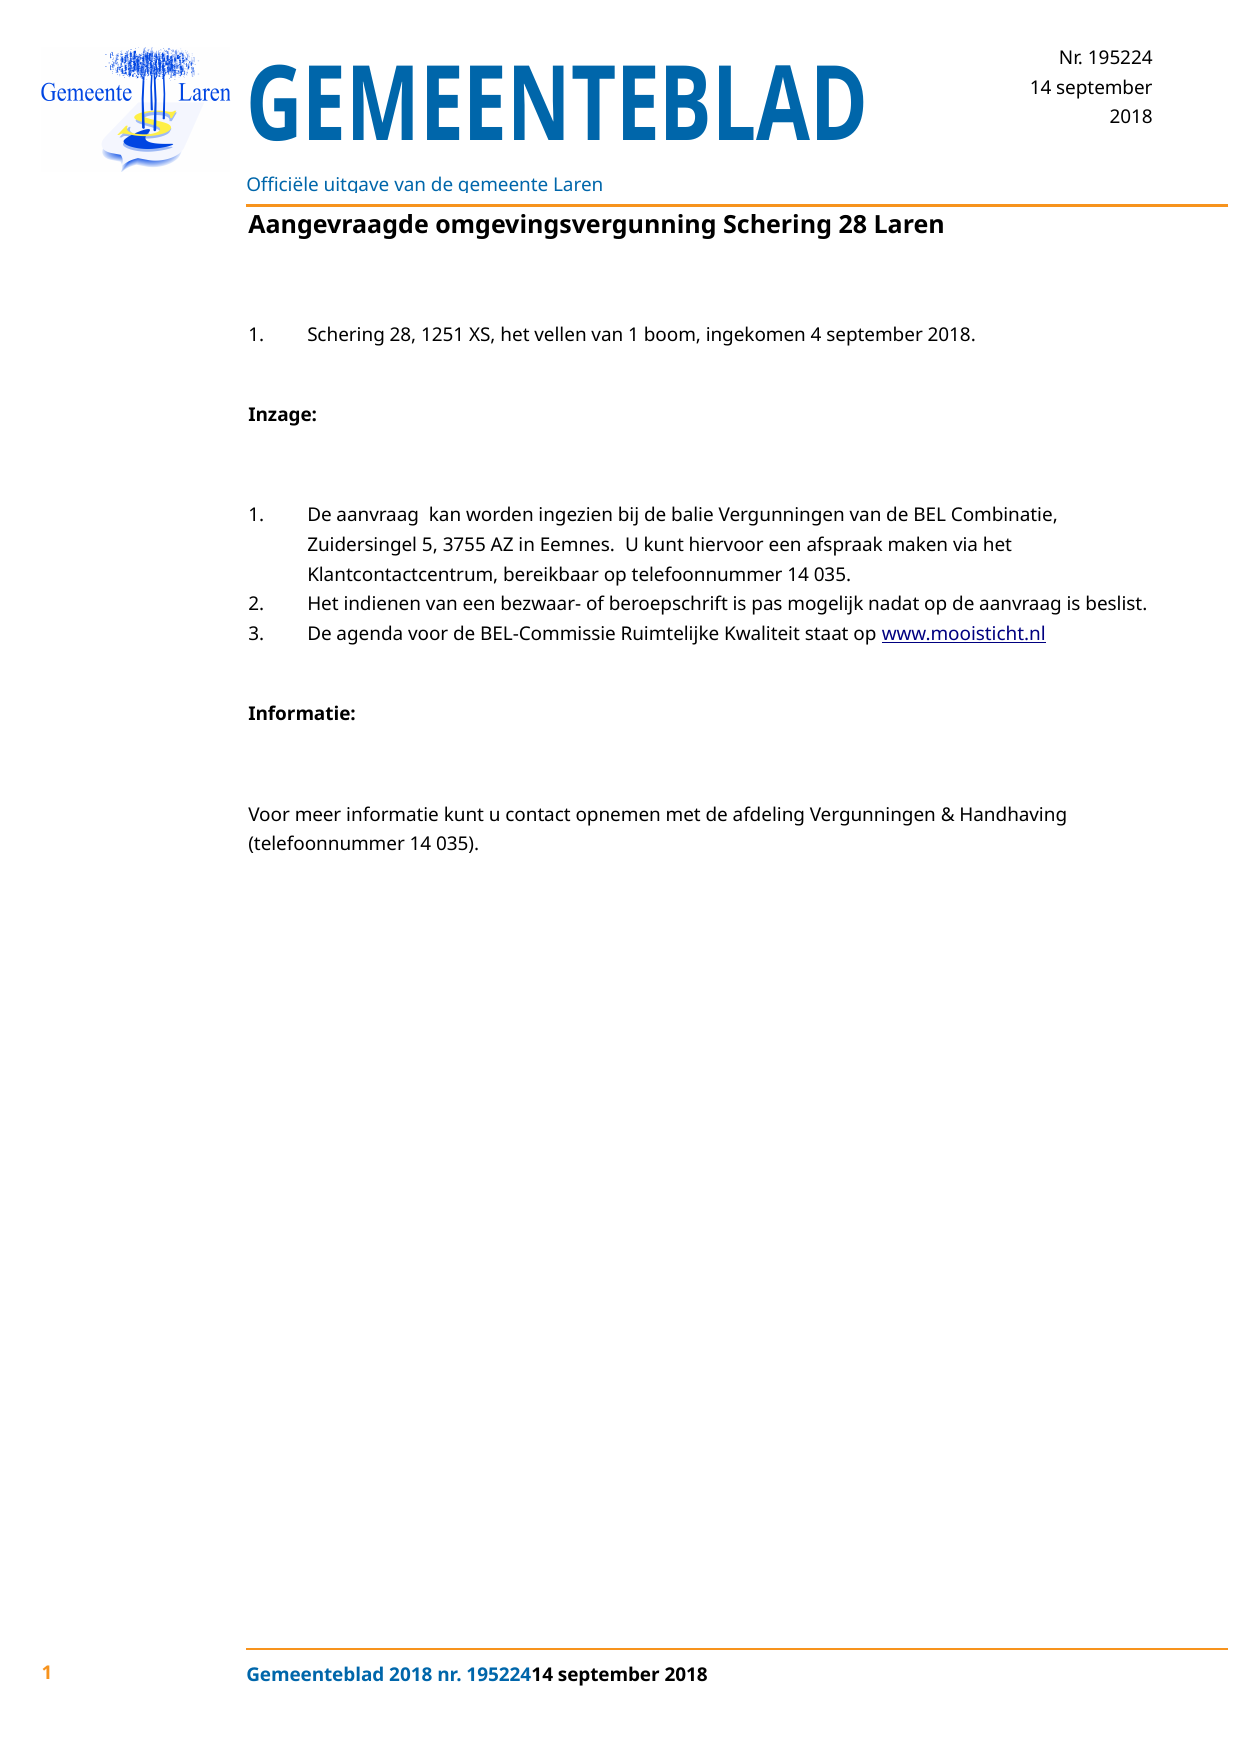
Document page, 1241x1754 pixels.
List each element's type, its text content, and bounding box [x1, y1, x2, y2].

list De agenda voor de BEL-Commissie Ruimtelijke Kwaliteit staat op www.mooisticht.nl [248, 620, 1152, 646]
list Het indienen van een bezwaar- of beroepschrift is pas mogelijk nadat op de aanvraag is beslist. [248, 590, 1152, 616]
list De aanvraag kan worden ingezien bij de balie Vergunningen van de BEL Combinatie, Zuidersingel 5, 3755 AZ in Eemnes. U kunt hiervoor een afspraak maken via het Klantcontactcentrum, bereikbaar op telefoonnummer 14 035. [248, 502, 1152, 586]
text Aangevraagde omgevingsvergunning Schering 28 Laren [248, 207, 1152, 241]
text Voor meer informatie kunt u contact opnemen met de afdeling Vergunningen & Handhaving (telefoonnummer 14 035). [248, 801, 1152, 856]
picture [41, 47, 231, 172]
text Informatie: [248, 700, 1152, 726]
text Inzage: [248, 401, 1152, 426]
list Schering 28, 1251 XS, het vellen van 1 boom, ingekomen 4 september 2018. [248, 321, 1152, 346]
